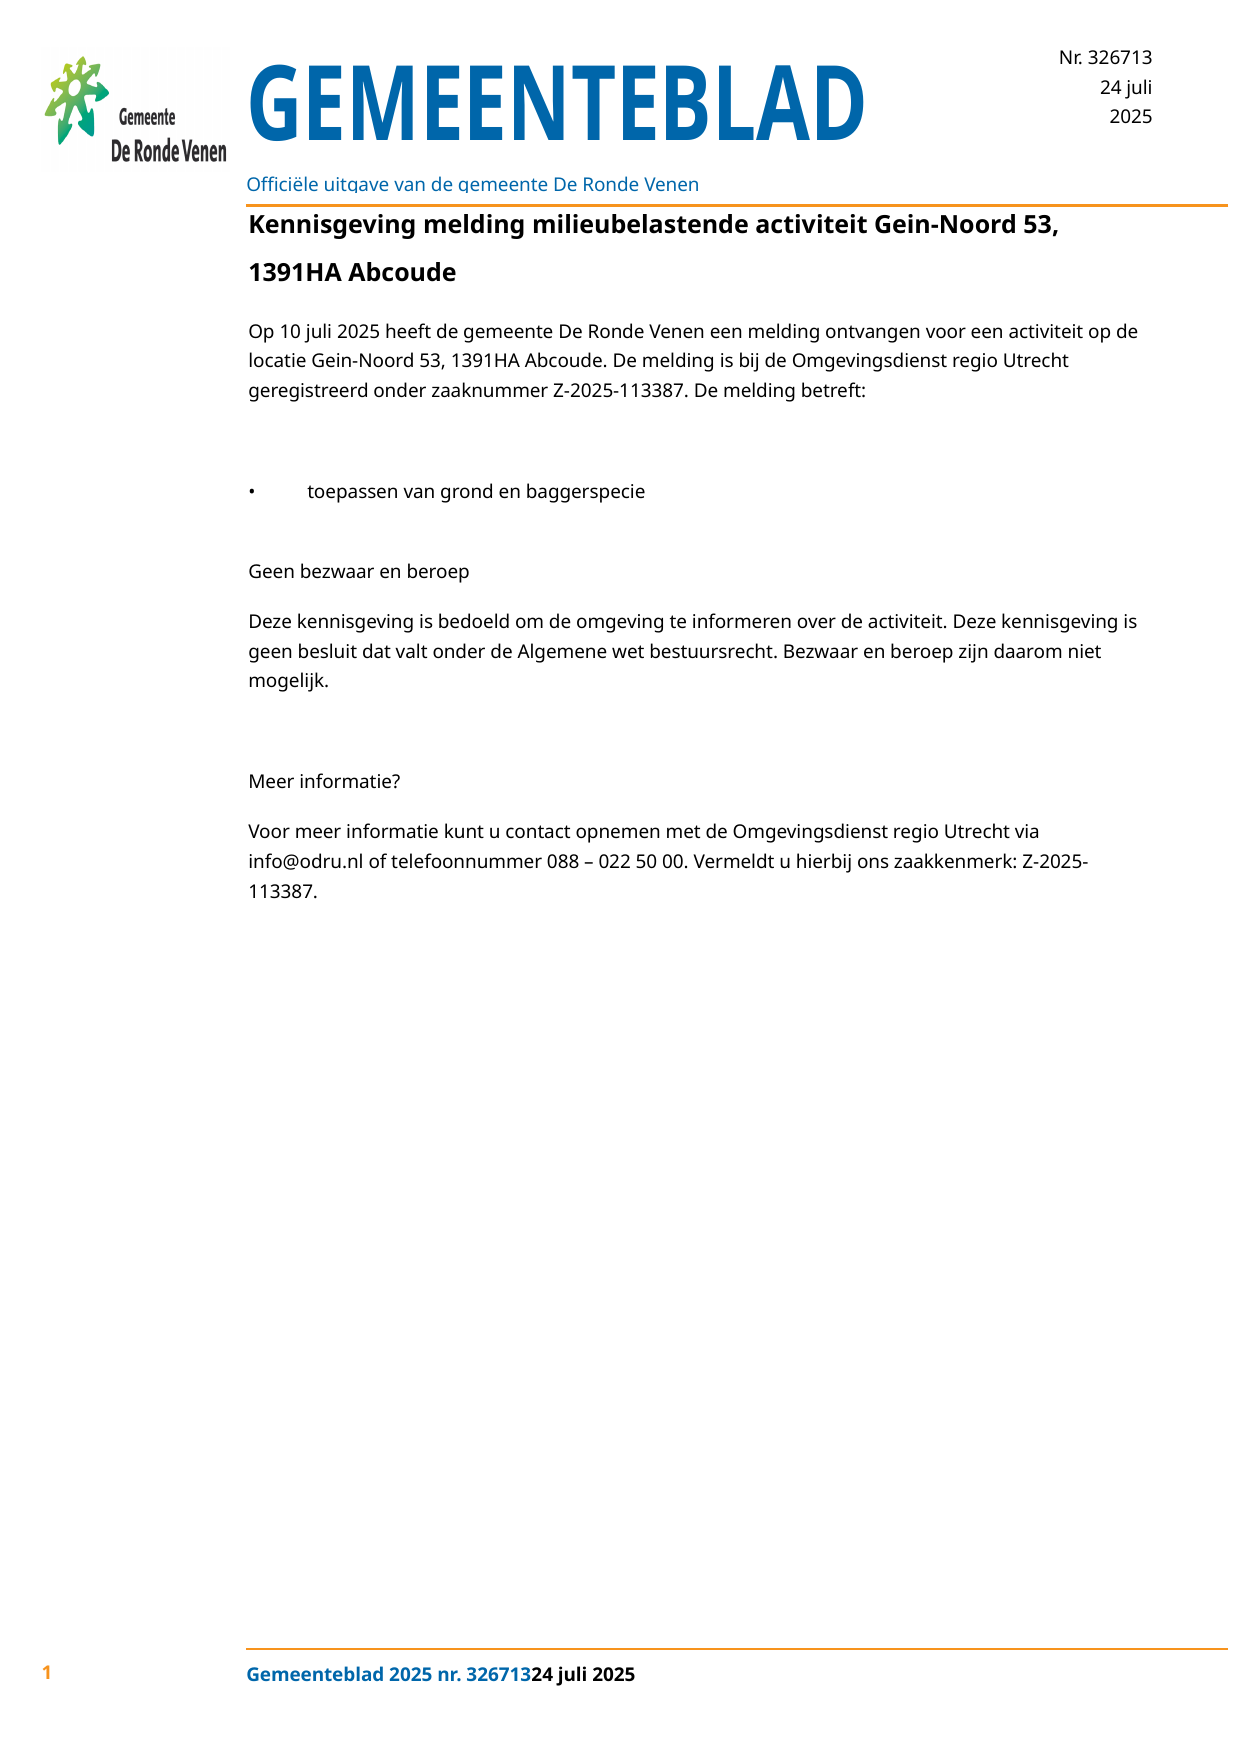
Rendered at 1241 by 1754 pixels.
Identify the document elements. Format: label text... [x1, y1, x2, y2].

text Deze kennisgeving is bedoeld om de omgeving te informeren over de activiteit. Deze kennisgeving is geen besluit dat valt onder de Algemene wet bestuursrecht. Bezwaar en beroep zijn daarom niet mogelijk. [248, 608, 1152, 693]
list toepassen van grond en baggerspecie [248, 478, 1152, 504]
text Kennisgeving melding milieubelastende activiteit Gein-Noord 53, 1391HA Abcoude [248, 207, 1152, 288]
text Voor meer informatie kunt u contact opnemen met de Omgevingsdienst regio Utrecht via info@odru.nl of telefoonnummer 088 – 022 50 00. Vermeldt u hierbij ons zaakkenmerk: Z-2025-113387. [248, 819, 1152, 904]
text Meer informatie? [248, 768, 1152, 794]
text Geen bezwaar en beroep [248, 558, 1152, 584]
text Op 10 juli 2025 heeft de gemeente De Ronde Venen een melding ontvangen voor een activiteit op de locatie Gein-Noord 53, 1391HA Abcoude. De melding is bij de Omgevingsdienst regio Utrecht geregistreerd onder zaaknummer Z-2025-113387. De melding betreft: [248, 318, 1152, 403]
picture [41, 47, 231, 172]
